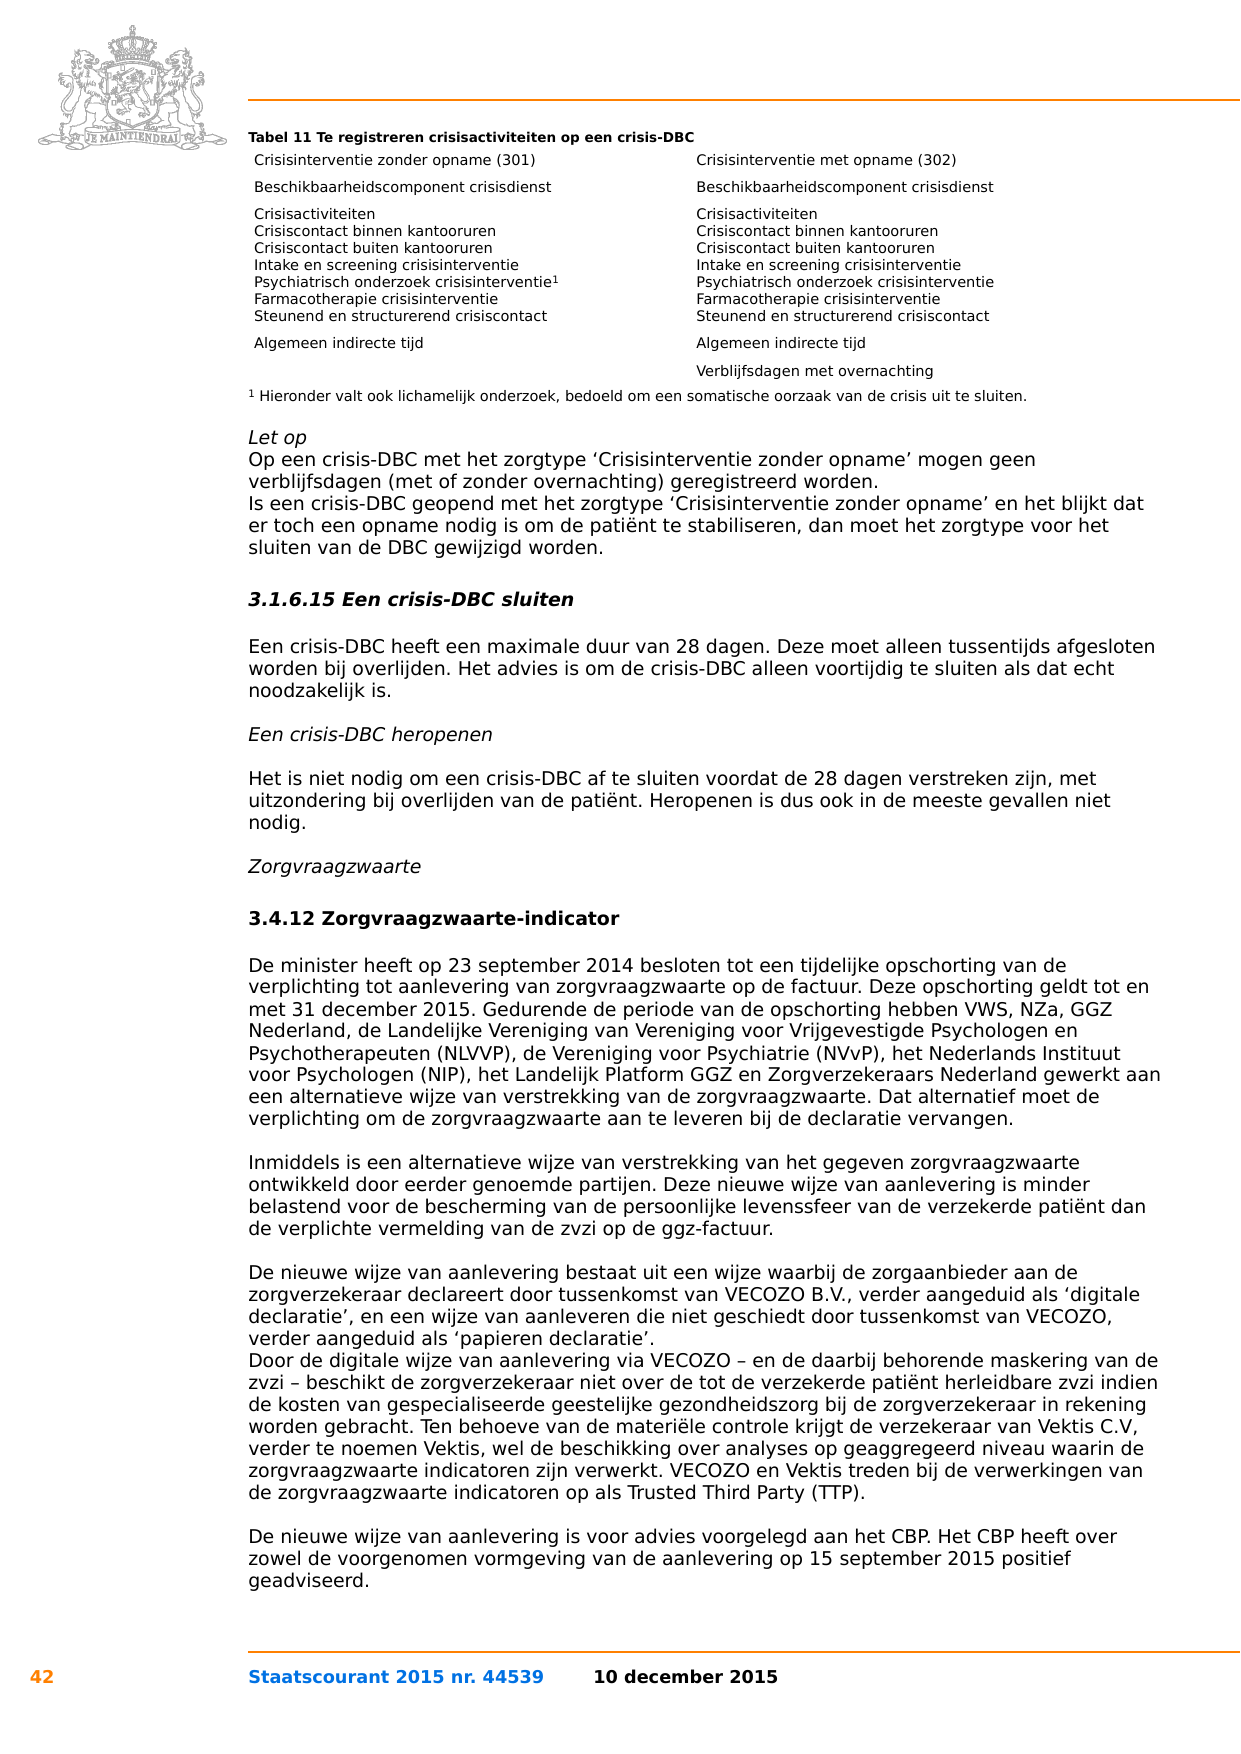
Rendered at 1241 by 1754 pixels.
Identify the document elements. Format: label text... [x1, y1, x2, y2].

picture [38, 25, 227, 150]
table_cell Verblijfsdagen met overnachting [691, 358, 1163, 384]
table_cell Crisisactiviteiten Crisiscontact binnen kantooruren Crisiscontact buiten kantooruren Intake en screening crisisinterventie Psychiatrisch onderzoek crisisinterventie1 Farmacotherapie crisisinterventie Steunend en structurerend crisiscontact [249, 201, 690, 330]
text De minister heeft op 23 september 2014 besloten tot een tijdelijke opschorting van de verplichting tot aanlevering van zorgvraagzwaarte op de factuur. Deze opschorting geldt tot en met 31 december 2015. Gedurende de periode van de opschorting hebben VWS, NZa, GGZ Nederland, de Landelijke Vereniging van Vereniging voor Vrijgevestigde Psychologen en Psychotherapeuten (NLVVP), de Vereniging voor Psychiatrie (NVvP), het Nederlands Instituut voor Psychologen (NIP), het Landelijk Platform GGZ en Zorgverzekeraars Nederland gewerkt aan een alternatieve wijze van verstrekking van de zorgvraagzwaarte. Dat alternatief moet de verplichting om de zorgvraagzwaarte aan te leveren bij de declaratie vervangen. [248, 954, 1163, 1130]
subtitle Zorgvraagzwaarte [248, 856, 1163, 877]
text Het is niet nodig om een crisis-DBC af te sluiten voordat de 28 dagen verstreken zijn, met uitzondering bij overlijden van de patiënt. Heropenen is dus ook in de meeste gevallen niet nodig. [248, 768, 1163, 834]
table_cell Algemeen indirecte tijd [691, 331, 1163, 357]
text De nieuwe wijze van aanlevering bestaat uit een wijze waarbij de zorgaanbieder aan de zorgverzekeraar declareert door tussenkomst van VECOZO B.V., verder aangeduid als ‘digitale declaratie’, en een wijze van aanleveren die niet geschiedt door tussenkomst van VECOZO, verder aangeduid als ‘papieren declaratie’. [248, 1262, 1163, 1350]
subtitle 3.1.6.15 Een crisis-DBC sluiten [248, 589, 1163, 611]
table_cell Beschikbaarheidscomponent crisisdienst [249, 174, 690, 200]
text Door de digitale wijze van aanlevering via VECOZO – en de daarbij behorende maskering van de zvzi – beschikt de zorgverzekeraar niet over de tot de verzekerde patiënt herleidbare zvzi indien de kosten van gespecialiseerde geestelijke gezondheidszorg bij de zorgverzekeraar in rekening worden gebracht. Ten behoeve van de materiële controle krijgt de verzekeraar van Vektis C.V, verder te noemen Vektis, wel de beschikking over analyses op geaggregeerd niveau waarin de zorgvraagzwaarte indicatoren zijn verwerkt. VECOZO en Vektis treden bij de verwerkingen van de zorgvraagzwaarte indicatoren op als Trusted Third Party (TTP). [248, 1350, 1163, 1504]
table_cell Crisisinterventie zonder opname (301) [249, 147, 690, 173]
table_cell Beschikbaarheidscomponent crisisdienst [691, 174, 1163, 200]
text Een crisis-DBC heeft een maximale duur van 28 dagen. Deze moet alleen tussentijds afgesloten worden bij overlijden. Het advies is om de crisis-DBC alleen voortijdig te sluiten als dat echt noodzakelijk is. [248, 636, 1163, 702]
table_cell 1 Hieronder valt ook lichamelijk onderzoek, bedoeld om een somatische oorzaak van de crisis uit te sluiten. [248, 386, 1163, 405]
table_header Tabel 11 Te registreren crisisactiviteiten op een crisis-DBC [248, 130, 1163, 146]
subtitle 3.4.12 Zorgvraagzwaarte-indicator [248, 907, 1163, 929]
table_cell Algemeen indirecte tijd [249, 331, 690, 384]
text De nieuwe wijze van aanlevering is voor advies voorgelegd aan het CBP. Het CBP heeft over zowel de voorgenomen vormgeving van de aanlevering op 15 september 2015 positief geadviseerd. [248, 1526, 1163, 1592]
table_cell Crisisinterventie met opname (302) [691, 147, 1163, 173]
text Inmiddels is een alternatieve wijze van verstrekking van het gegeven zorgvraagzwaarte ontwikkeld door eerder genoemde partijen. Deze nieuwe wijze van aanlevering is minder belastend voor de bescherming van de persoonlijke levenssfeer van de verzekerde patiënt dan de verplichte vermelding van de zvzi op de ggz-factuur. [248, 1152, 1163, 1240]
text Op een crisis-DBC met het zorgtype ‘Crisisinterventie zonder opname’ mogen geen verblijfsdagen (met of zonder overnachting) geregistreerd worden. [248, 449, 1163, 493]
subtitle Een crisis-DBC heropenen [248, 724, 1163, 746]
text Is een crisis-DBC geopend met het zorgtype ‘Crisisinterventie zonder opname’ en het blijkt dat er toch een opname nodig is om de patiënt te stabiliseren, dan moet het zorgtype voor het sluiten van de DBC gewijzigd worden. [248, 493, 1163, 559]
table_cell Crisisactiviteiten Crisiscontact binnen kantooruren Crisiscontact buiten kantooruren Intake en screening crisisinterventie Psychiatrisch onderzoek crisisinterventie Farmacotherapie crisisinterventie Steunend en structurerend crisiscontact [691, 201, 1163, 330]
text Let op [248, 427, 1163, 449]
